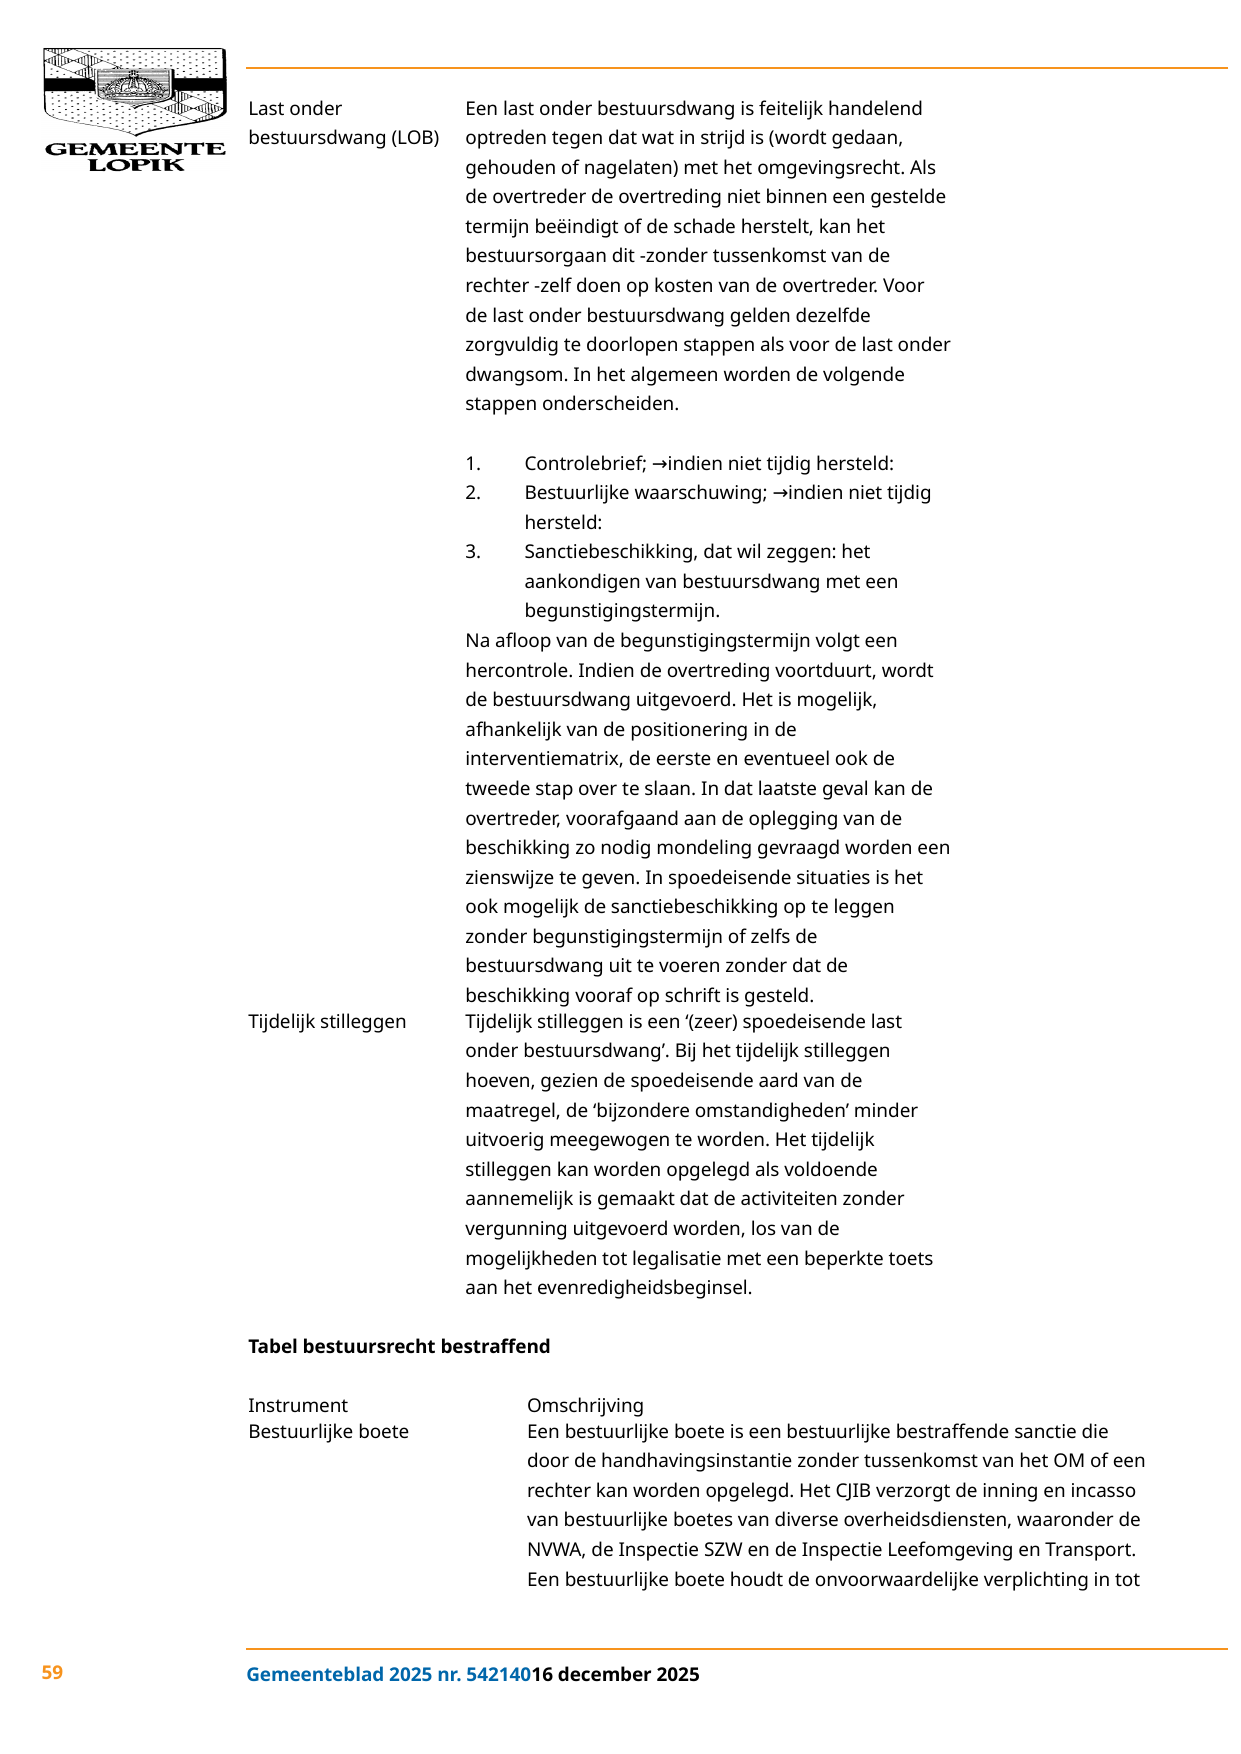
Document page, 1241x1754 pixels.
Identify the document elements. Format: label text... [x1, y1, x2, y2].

table_cell Een bestuurlijke boete is een bestuurlijke bestraffende sanctie die door de handhavingsinstantie zonder tussenkomst van het OM of een rechter kan worden opgelegd. Het CJIB verzorgt de inning en incasso van bestuurlijke boetes van diverse overheidsdiensten, waaronder de NVWA, de Inspectie SZW en de Inspectie Leefomgeving en Transport. Een bestuurlijke boete houdt de onvoorwaardelijke verplichting in tot [527, 1418, 1152, 1591]
table_cell Bestuurlijke boete [248, 1418, 527, 1591]
table_cell Tijdelijk stilleggen [248, 1008, 465, 1300]
table_cell [952, 1008, 1152, 1300]
table_cell [952, 95, 1152, 1008]
table_cell Een last onder bestuursdwang is feitelijk handelend optreden tegen dat wat in strijd is (wordt gedaan, gehouden of nagelaten) met het omgevingsrecht. Als de overtreder de overtreding niet binnen een gestelde termijn beëindigt of de schade herstelt, kan het bestuursorgaan dit -zonder tussenkomst van de rechter -zelf doen op kosten van de overtreder. Voor de last onder bestuursdwang gelden dezelfde zorgvuldig te doorlopen stappen als voor de last onder dwangsom. In het algemeen worden de volgende stappen onderscheiden. Controlebrief; →indien niet tijdig hersteld: Bestuurlijke waarschuwing; →indien niet tijdig hersteld: Sanctiebeschikking, dat wil zeggen: het aankondigen van bestuursdwang met een begunstigingstermijn. Na afloop van de begunstigingstermijn volgt een hercontrole. Indien de overtreding voortduurt, wordt de bestuursdwang uitgevoerd. Het is mogelijk, afhankelijk van de positionering in de interventiematrix, de eerste en eventueel ook de tweede stap over te slaan. In dat laatste geval kan de overtreder, voorafgaand aan de oplegging van de beschikking zo nodig mondeling gevraagd worden een zienswijze te geven. In spoedeisende situaties is het ook mogelijk de sanctiebeschikking op te leggen zonder begunstigingstermijn of zelfs de bestuursdwang uit te voeren zonder dat de beschikking vooraf op schrift is gesteld. [465, 95, 952, 1008]
table_header Instrument [248, 1392, 527, 1418]
table_cell Last onder bestuursdwang (LOB) [248, 95, 465, 1008]
text Tabel bestuursrecht bestraffend [248, 1333, 1152, 1358]
picture [41, 47, 231, 172]
table_header Omschrijving [527, 1392, 1152, 1418]
table_cell Tijdelijk stilleggen is een ‘(zeer) spoedeisende last onder bestuursdwang’. Bij het tijdelijk stilleggen hoeven, gezien de spoedeisende aard van de maatregel, de ‘bijzondere omstandigheden’ minder uitvoerig meegewogen te worden. Het tijdelijk stilleggen kan worden opgelegd als voldoende aannemelijk is gemaakt dat de activiteiten zonder vergunning uitgevoerd worden, los van de mogelijkheden tot legalisatie met een beperkte toets aan het evenredigheidsbeginsel. [465, 1008, 952, 1300]
